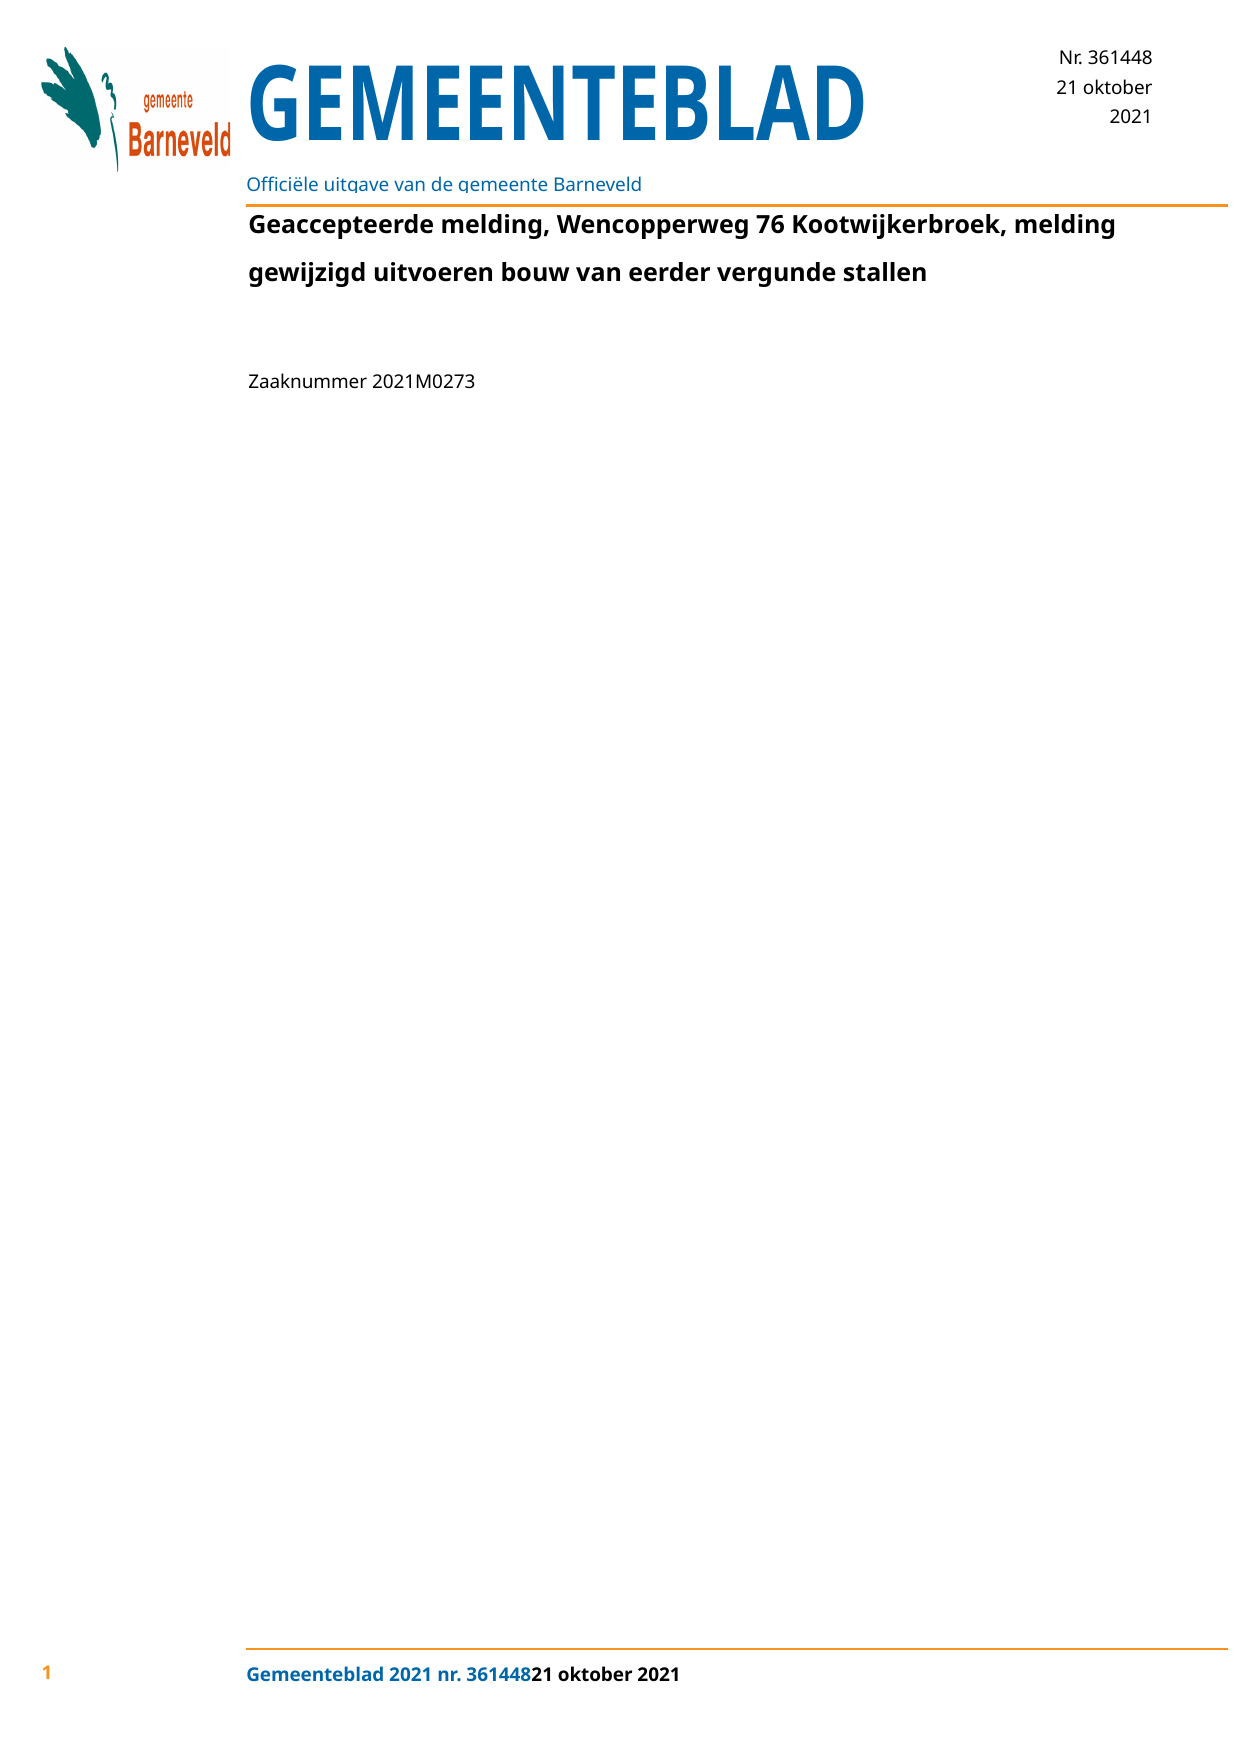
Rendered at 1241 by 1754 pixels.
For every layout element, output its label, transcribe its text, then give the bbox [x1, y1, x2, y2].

text Geaccepteerde melding, Wencopperweg 76 Kootwijkerbroek, melding gewijzigd uitvoeren bouw van eerder vergunde stallen [248, 207, 1152, 288]
text Zaaknummer 2021M0273 [248, 368, 1152, 394]
picture [41, 47, 231, 172]
